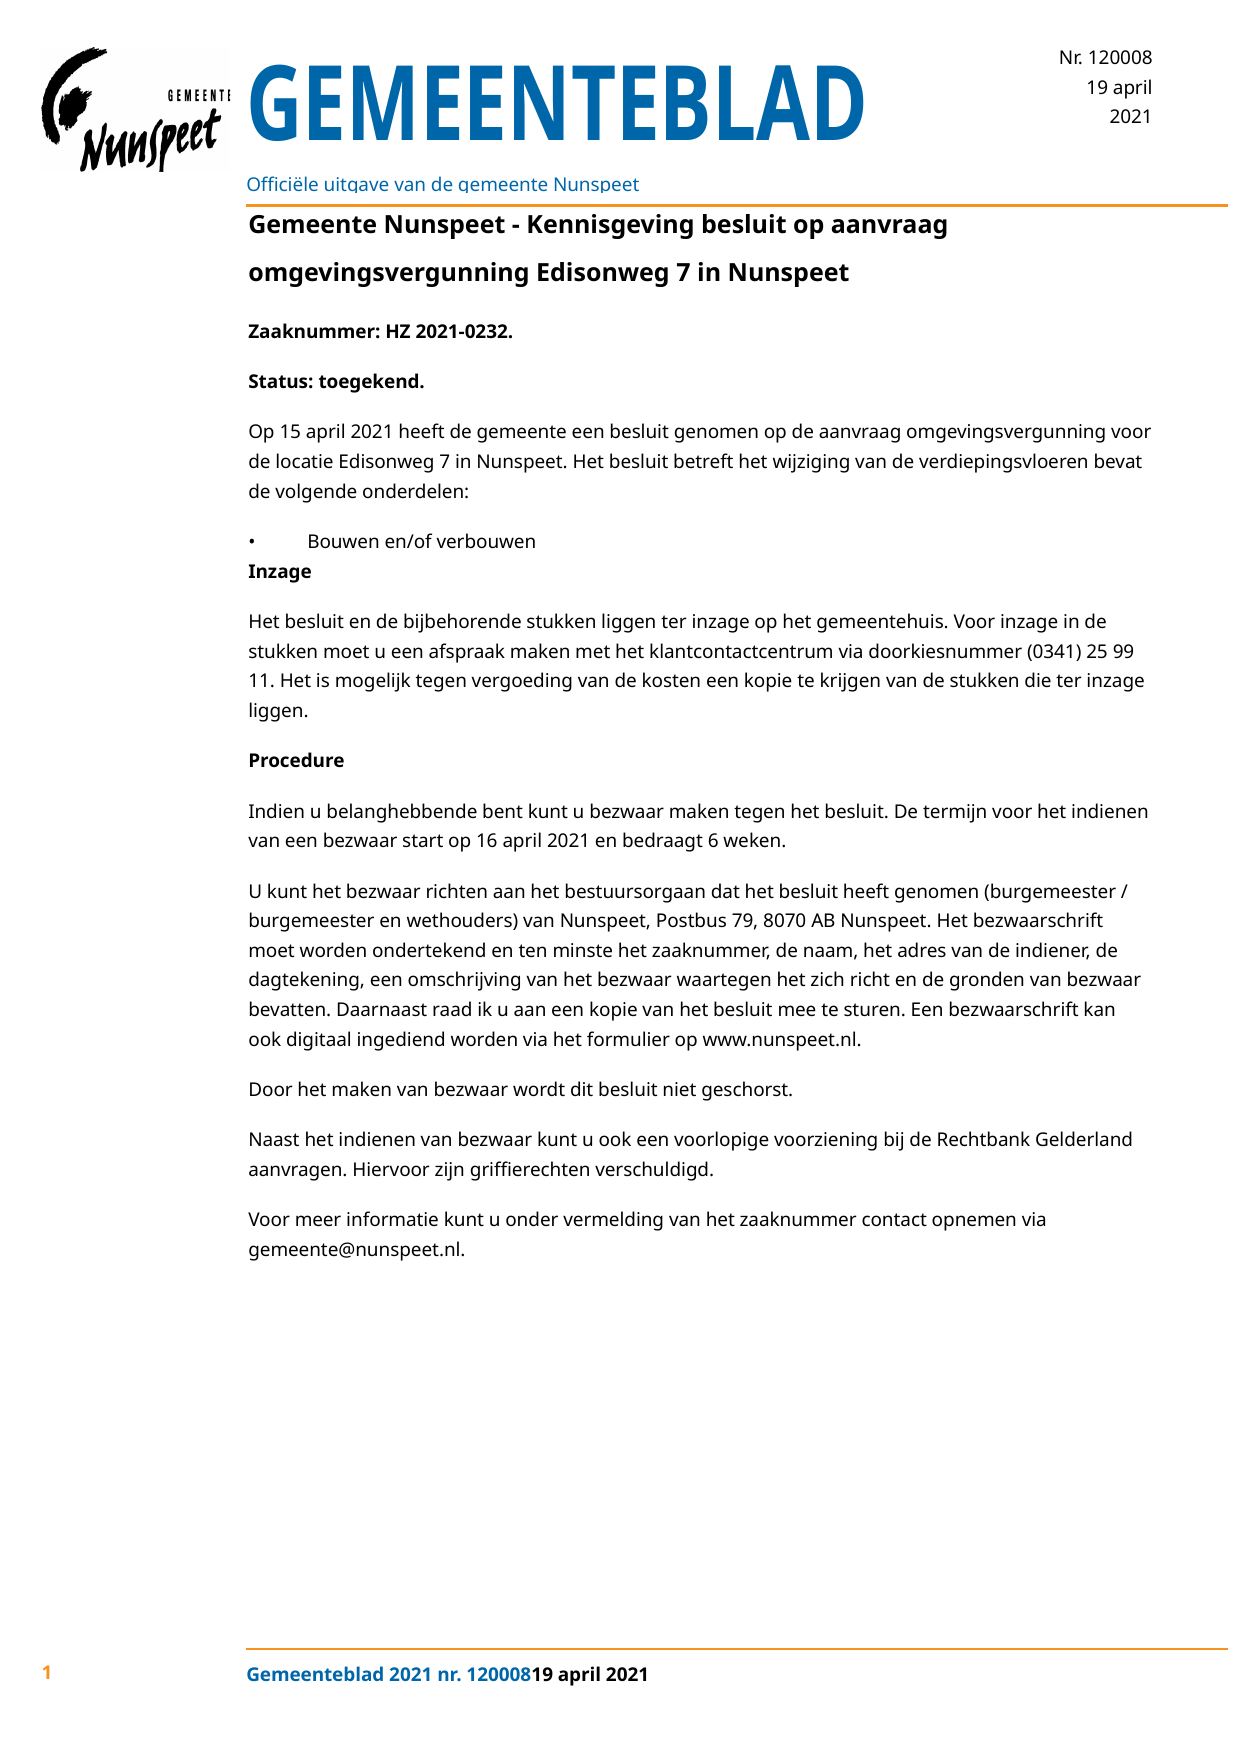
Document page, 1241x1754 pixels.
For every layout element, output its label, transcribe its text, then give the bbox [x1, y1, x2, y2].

text Indien u belanghebbende bent kunt u bezwaar maken tegen het besluit. De termijn voor het indienen van een bezwaar start op 16 april 2021 en bedraagt 6 weken. [248, 798, 1152, 853]
text Procedure [248, 747, 1152, 773]
text Status: toegekend. [248, 368, 1152, 394]
text Het besluit en de bijbehorende stukken liggen ter inzage op het gemeentehuis. Voor inzage in de stukken moet u een afspraak maken met het klantcontactcentrum via doorkiesnummer (0341) 25 99 11. Het is mogelijk tegen vergoeding van de kosten een kopie te krijgen van de stukken die ter inzage liggen. [248, 608, 1152, 723]
text Zaaknummer: HZ 2021-0232. [248, 318, 1152, 344]
text Naast het indienen van bezwaar kunt u ook een voorlopige voorziening bij de Rechtbank Gelderland aanvragen. Hiervoor zijn griffierechten verschuldigd. [248, 1127, 1152, 1182]
text Inzage [248, 558, 1152, 584]
text Voor meer informatie kunt u onder vermelding van het zaaknummer contact opnemen via gemeente@nunspeet.nl. [248, 1207, 1152, 1262]
text Op 15 april 2021 heeft de gemeente een besluit genomen op de aanvraag omgevingsvergunning voor de locatie Edisonweg 7 in Nunspeet. Het besluit betreft het wijziging van de verdiepingsvloeren bevat de volgende onderdelen: [248, 419, 1152, 504]
list Bouwen en/of verbouwen [248, 528, 1152, 554]
text Gemeente Nunspeet - Kennisgeving besluit op aanvraag omgevingsvergunning Edisonweg 7 in Nunspeet [248, 207, 1152, 288]
text Door het maken van bezwaar wordt dit besluit niet geschorst. [248, 1076, 1152, 1102]
picture [41, 47, 231, 172]
text U kunt het bezwaar richten aan het bestuursorgaan dat het besluit heeft genomen (burgemeester / burgemeester en wethouders) van Nunspeet, Postbus 79, 8070 AB Nunspeet. Het bezwaarschrift moet worden ondertekend en ten minste het zaaknummer, de naam, het adres van de indiener, de dagtekening, een omschrijving van het bezwaar waartegen het zich richt en de gronden van bezwaar bevatten. Daarnaast raad ik u aan een kopie van het besluit mee te sturen. Een bezwaarschrift kan ook digitaal ingediend worden via het formulier op www.nunspeet.nl. [248, 878, 1152, 1052]
